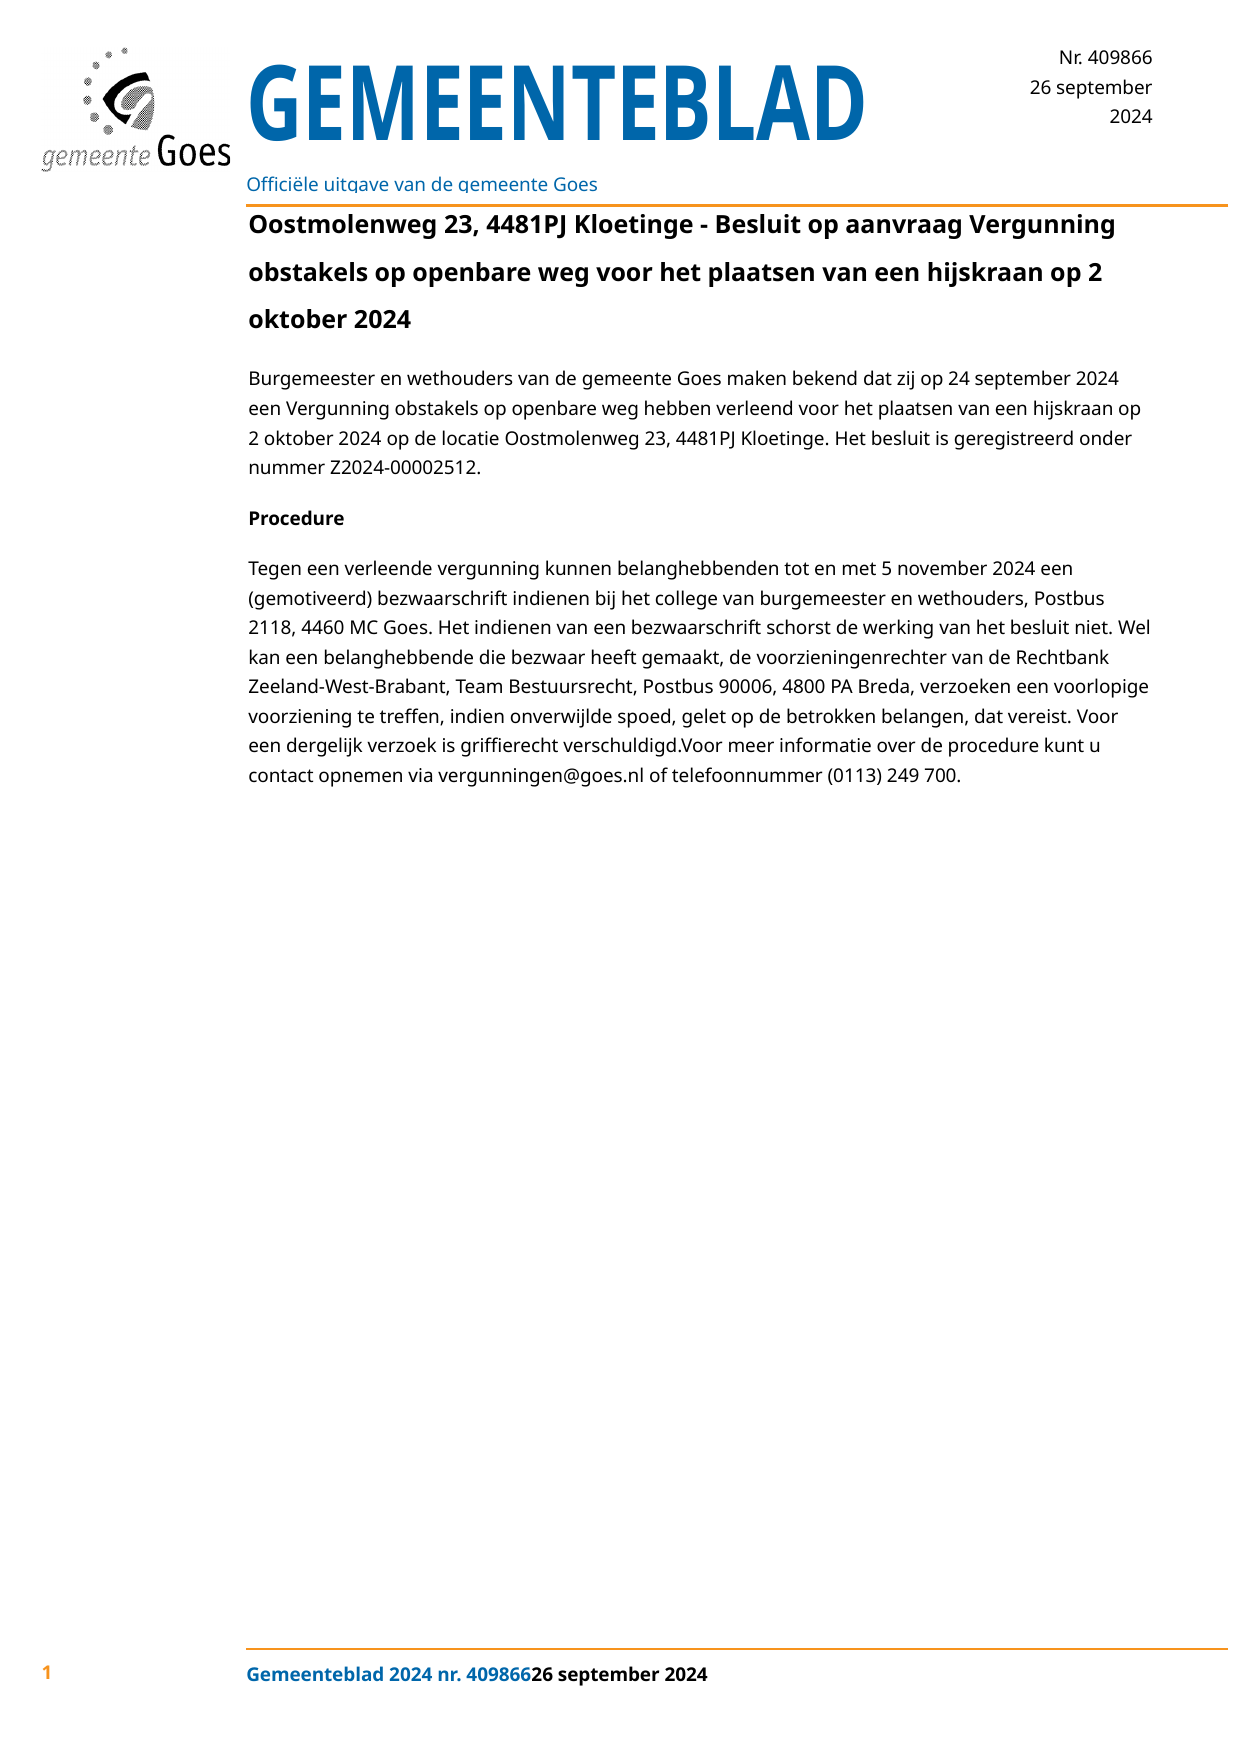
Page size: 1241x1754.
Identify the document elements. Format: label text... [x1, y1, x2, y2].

text Procedure [248, 505, 1152, 530]
text Oostmolenweg 23, 4481PJ Kloetinge - Besluit op aanvraag Vergunning obstakels op openbare weg voor het plaatsen van een hijskraan op 2 oktober 2024 [248, 207, 1152, 336]
text Burgemeester en wethouders van de gemeente Goes maken bekend dat zij op 24 september 2024 een Vergunning obstakels op openbare weg hebben verleend voor het plaatsen van een hijskraan op 2 oktober 2024 op de locatie Oostmolenweg 23, 4481PJ Kloetinge. Het besluit is geregistreerd onder nummer Z2024-00002512. [248, 366, 1152, 480]
picture [41, 47, 231, 172]
text Tegen een verleende vergunning kunnen belanghebbenden tot en met 5 november 2024 een (gemotiveerd) bezwaarschrift indienen bij het college van burgemeester en wethouders, Postbus 2118, 4460 MC Goes. Het indienen van een bezwaarschrift schorst de werking van het besluit niet. Wel kan een belanghebbende die bezwaar heeft gemaakt, de voorzieningenrechter van de Rechtbank Zeeland-West-Brabant, Team Bestuursrecht, Postbus 90006, 4800 PA Breda, verzoeken een voorlopige voorziening te treffen, indien onverwijlde spoed, gelet op de betrokken belangen, dat vereist. Voor een dergelijk verzoek is griffierecht verschuldigd.Voor meer informatie over de procedure kunt u contact opnemen via vergunningen@goes.nl of telefoonnummer (0113) 249 700. [248, 555, 1152, 788]
